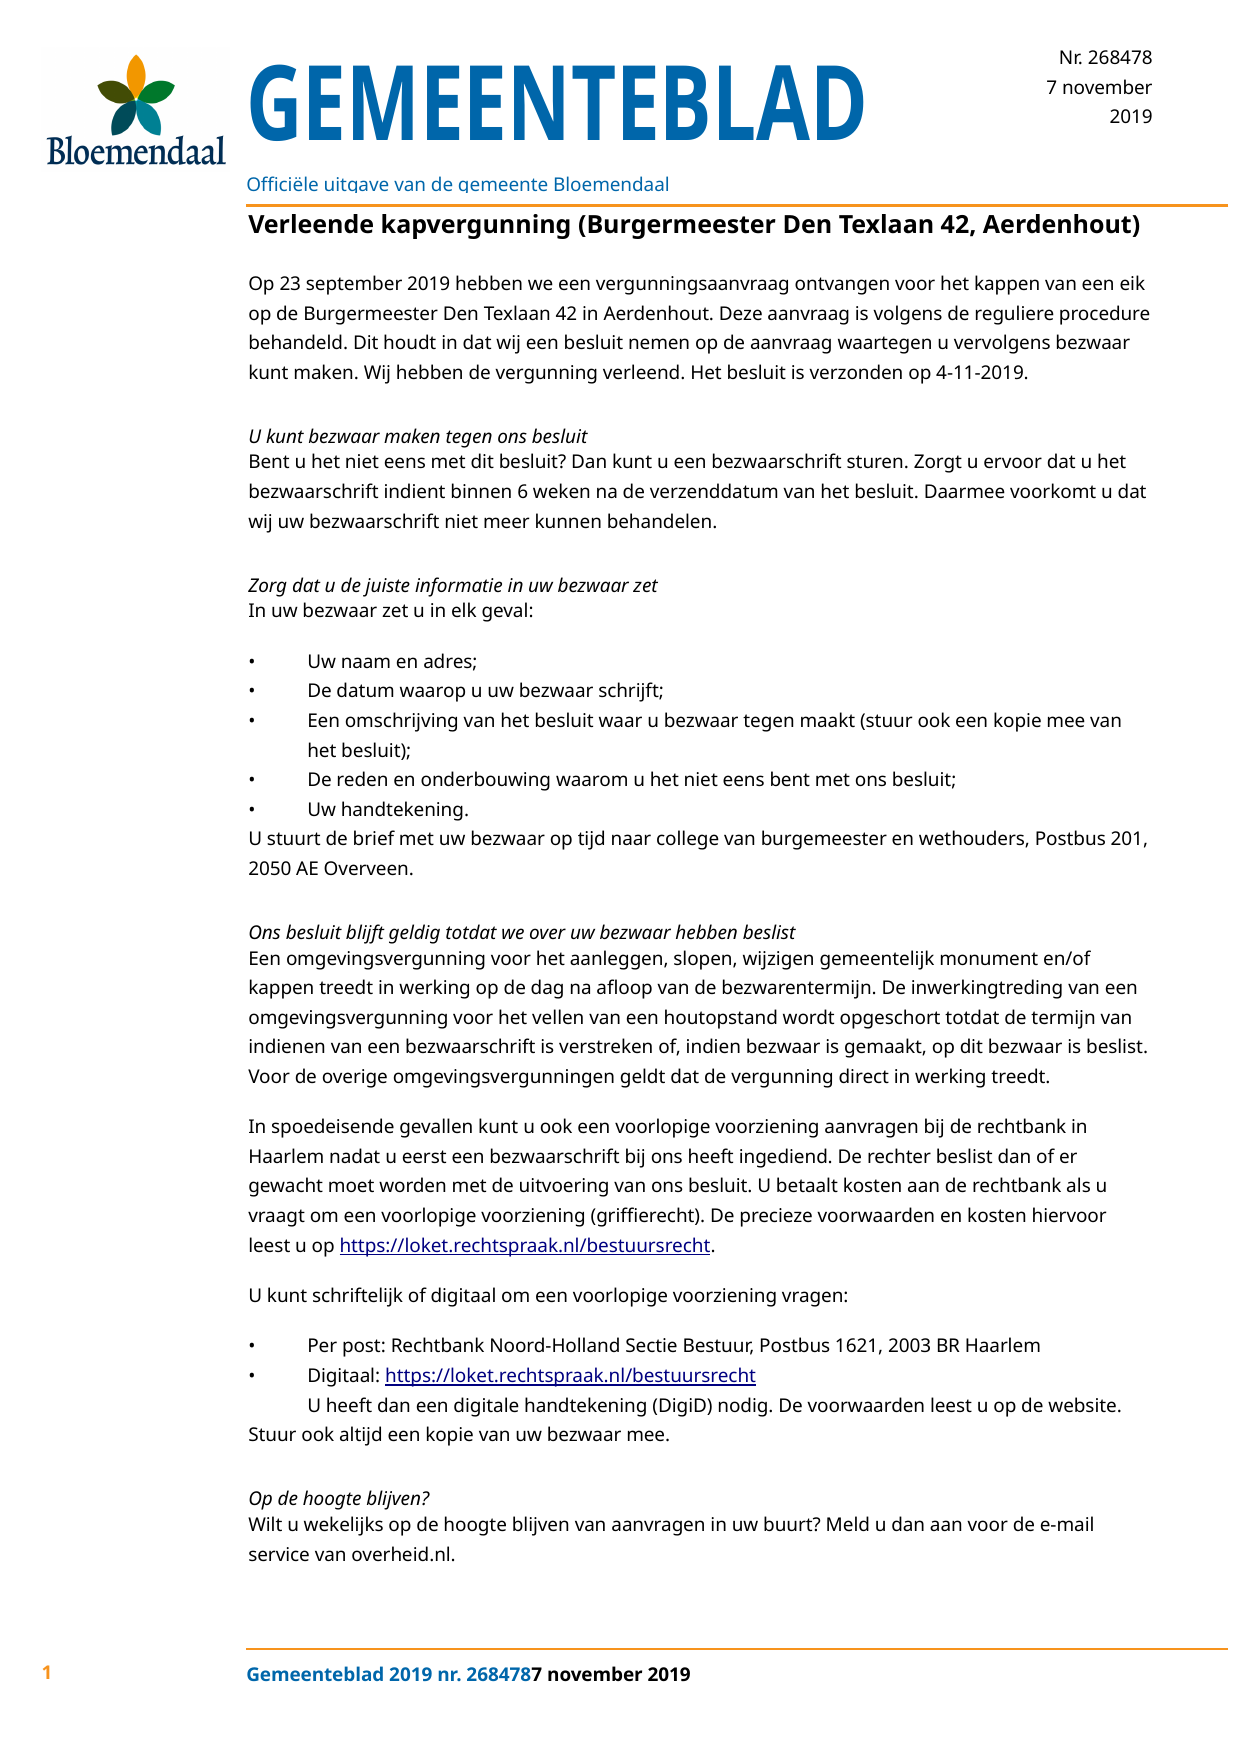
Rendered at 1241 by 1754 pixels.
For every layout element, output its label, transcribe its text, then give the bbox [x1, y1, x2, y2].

text U kunt schriftelijk of digitaal om een voorlopige voorziening vragen: [248, 1282, 1152, 1308]
text In spoedeisende gevallen kunt u ook een voorlopige voorziening aanvragen bij de rechtbank in Haarlem nadat u eerst een bezwaarschrift bij ons heeft ingediend. De rechter beslist dan of er gewacht moet worden met de uitvoering van ons besluit. U betaalt kosten aan de rechtbank als u vraagt om een voorlopige voorziening (griffierecht). De precieze voorwaarden en kosten hiervoor leest u op https://loket.rechtspraak.nl/bestuursrecht. [248, 1113, 1152, 1258]
text Ons besluit blijft geldig totdat we over uw bezwaar hebben beslist [248, 919, 1152, 945]
text Bent u het niet eens met dit besluit? Dan kunt u een bezwaarschrift sturen. Zorgt u ervoor dat u het bezwaarschrift indient binnen 6 weken na de verzenddatum van het besluit. Daarmee voorkomt u dat wij uw bezwaarschrift niet meer kunnen behandelen. [248, 449, 1152, 534]
list Een omschrijving van het besluit waar u bezwaar tegen maakt (stuur ook een kopie mee van het besluit); [248, 707, 1152, 762]
list Uw naam en adres; [248, 648, 1152, 674]
text Op de hoogte blijven? [248, 1485, 1152, 1511]
text Zorg dat u de juiste informatie in uw bezwaar zet [248, 572, 1152, 598]
list Uw handtekening. [248, 796, 1152, 822]
text Een omgevingsvergunning voor het aanleggen, slopen, wijzigen gemeentelijk monument en/of kappen treedt in werking op de dag na afloop van de bezwarentermijn. De inwerkingtreding van een omgevingsvergunning voor het vellen van een houtopstand wordt opgeschort totdat de termijn van indienen van een bezwaarschrift is verstreken of, indien bezwaar is gemaakt, op dit bezwaar is beslist. Voor de overige omgevingsvergunningen geldt dat de vergunning direct in werking treedt. [248, 945, 1152, 1089]
list U heeft dan een digitale handtekening (DigiD) nodig. De voorwaarden leest u op de website. [248, 1392, 1152, 1418]
text U kunt bezwaar maken tegen ons besluit [248, 423, 1152, 449]
list Per post: Rechtbank Noord-Holland Sectie Bestuur, Postbus 1621, 2003 BR Haarlem [248, 1333, 1152, 1358]
list De reden en onderbouwing waarom u het niet eens bent met ons besluit; [248, 766, 1152, 792]
text U stuurt de brief met uw bezwaar op tijd naar college van burgemeester en wethouders, Postbus 201, 2050 AE Overveen. [248, 826, 1152, 881]
list Digitaal: https://loket.rechtspraak.nl/bestuursrecht [248, 1362, 1152, 1388]
picture [41, 47, 231, 172]
text Verleende kapvergunning (Burgermeester Den Texlaan 42, Aerdenhout) [248, 207, 1152, 241]
list De datum waarop u uw bezwaar schrijft; [248, 678, 1152, 703]
text In uw bezwaar zet u in elk geval: [248, 598, 1152, 623]
text Op 23 september 2019 hebben we een vergunningsaanvraag ontvangen voor het kappen van een eik op de Burgermeester Den Texlaan 42 in Aerdenhout. Deze aanvraag is volgens de reguliere procedure behandeld. Dit houdt in dat wij een besluit nemen op de aanvraag waartegen u vervolgens bezwaar kunt maken. Wij hebben de vergunning verleend. Het besluit is verzonden op 4-11-2019. [248, 270, 1152, 385]
text Wilt u wekelijks op de hoogte blijven van aanvragen in uw buurt? Meld u dan aan voor de e-mail service van overheid.nl. [248, 1511, 1152, 1566]
text Stuur ook altijd een kopie van uw bezwaar mee. [248, 1421, 1152, 1447]
